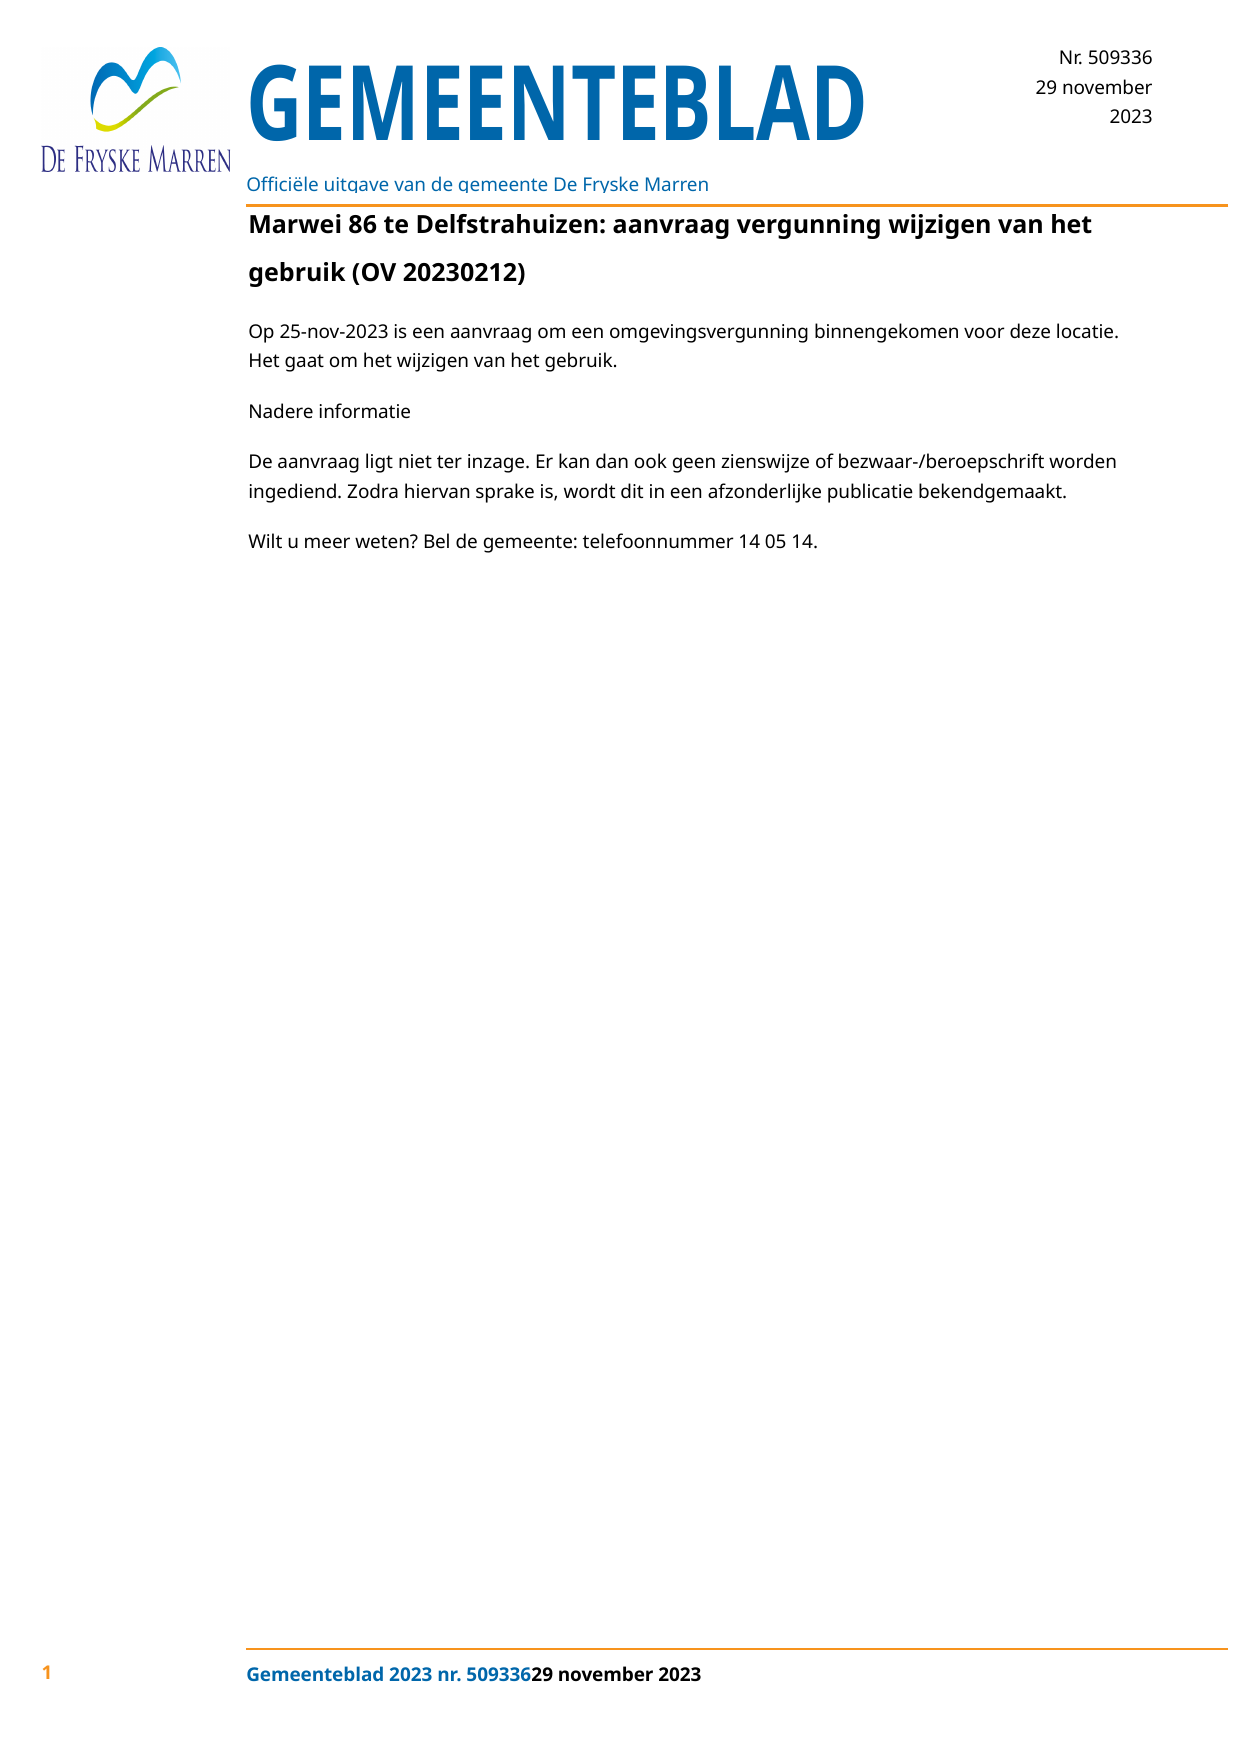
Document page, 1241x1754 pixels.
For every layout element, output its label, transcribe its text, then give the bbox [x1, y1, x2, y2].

picture [41, 47, 231, 172]
text Nadere informatie [248, 398, 1152, 424]
text Wilt u meer weten? Bel de gemeente: telefoonnummer 14 05 14. [248, 528, 1152, 554]
text De aanvraag ligt niet ter inzage. Er kan dan ook geen zienswijze of bezwaar-/beroepschrift worden ingediend. Zodra hiervan sprake is, wordt dit in een afzonderlijke publicatie bekendgemaakt. [248, 448, 1152, 504]
text Marwei 86 te Delfstrahuizen: aanvraag vergunning wijzigen van het gebruik (OV 20230212) [248, 207, 1152, 288]
text Op 25-nov-2023 is een aanvraag om een omgevingsvergunning binnengekomen voor deze locatie. Het gaat om het wijzigen van het gebruik. [248, 318, 1152, 373]
